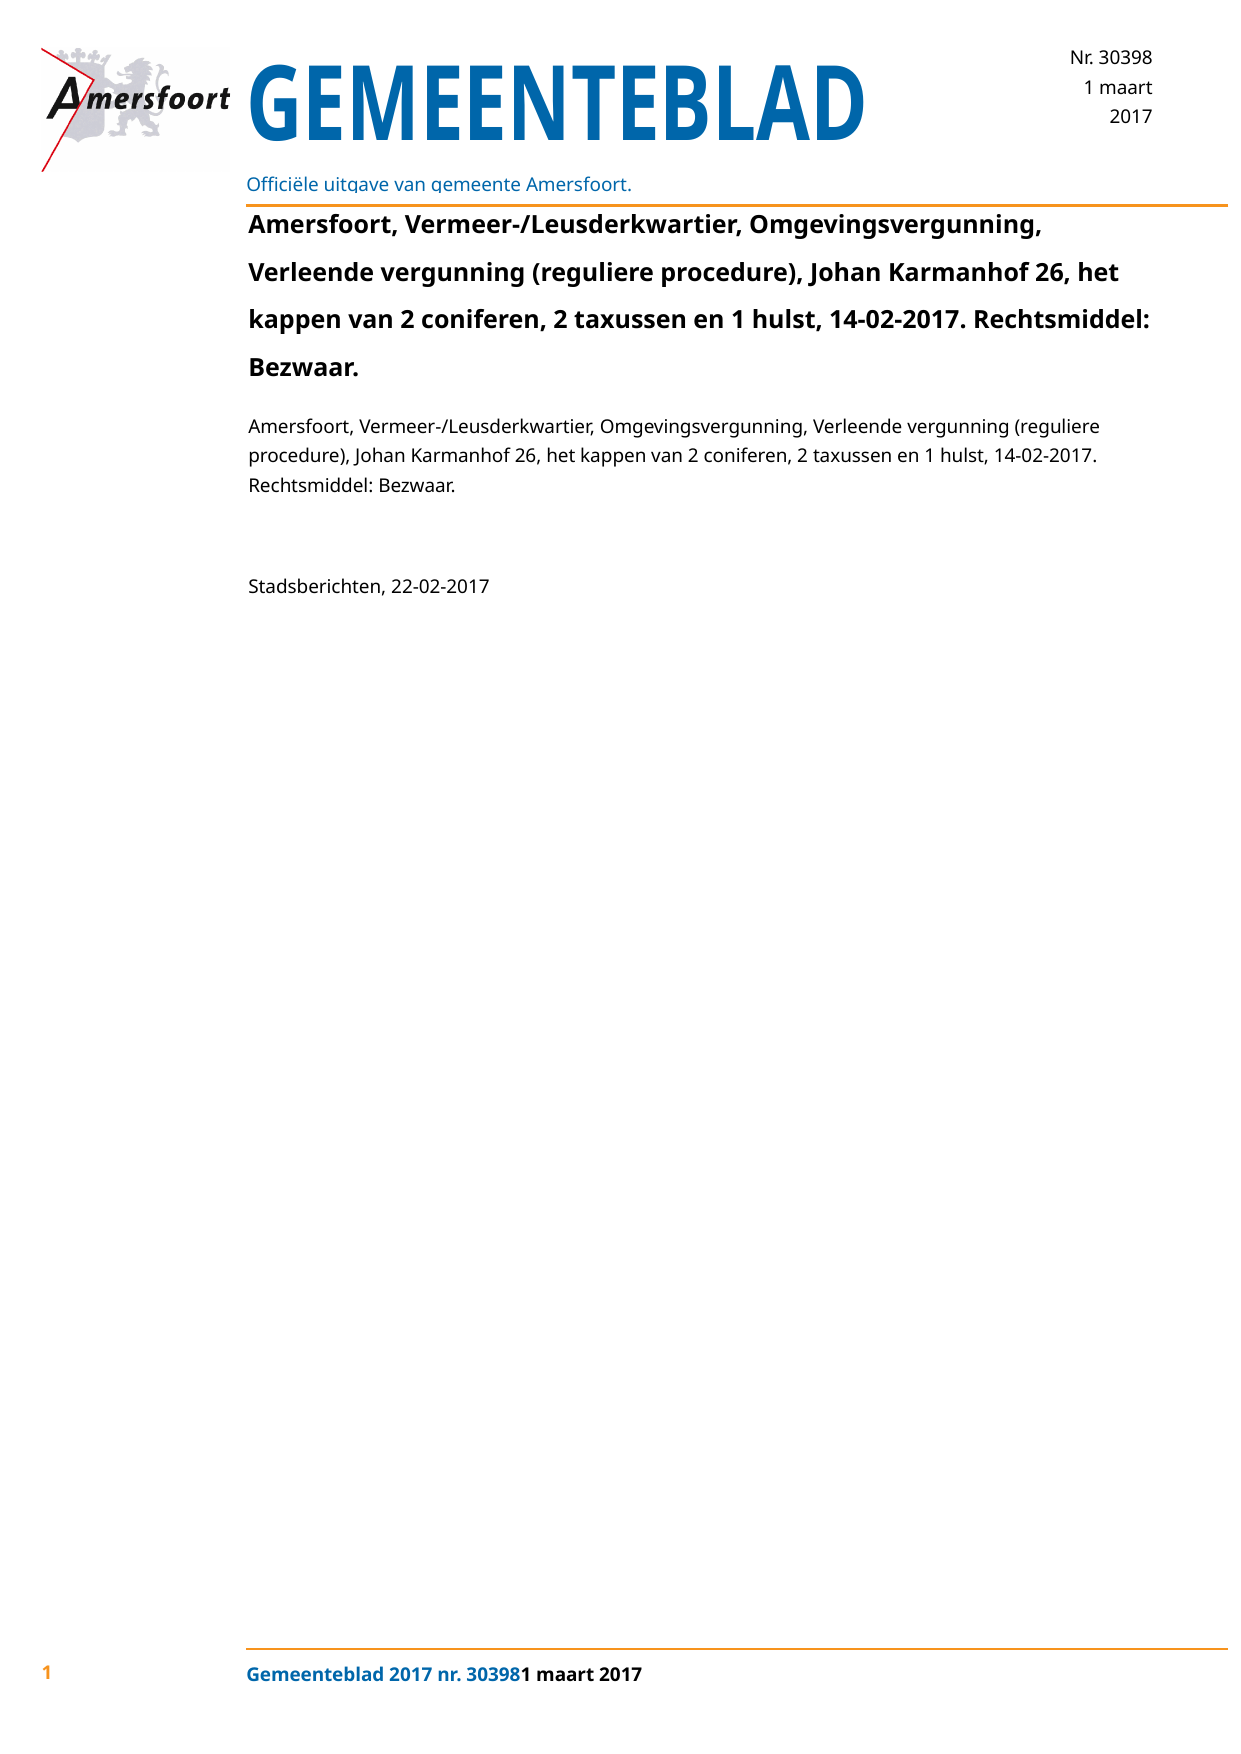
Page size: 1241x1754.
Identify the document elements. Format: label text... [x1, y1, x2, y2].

text Amersfoort, Vermeer-/Leusderkwartier, Omgevingsvergunning, Verleende vergunning (reguliere procedure), Johan Karmanhof 26, het kappen van 2 coniferen, 2 taxussen en 1 hulst, 14-02-2017. Rechtsmiddel: Bezwaar. [248, 413, 1152, 498]
picture [41, 47, 231, 172]
text Stadsberichten, 22-02-2017 [248, 573, 1152, 599]
text Amersfoort, Vermeer-/Leusderkwartier, Omgevingsvergunning, Verleende vergunning (reguliere procedure), Johan Karmanhof 26, het kappen van 2 coniferen, 2 taxussen en 1 hulst, 14-02-2017. Rechtsmiddel: Bezwaar. [248, 207, 1152, 384]
